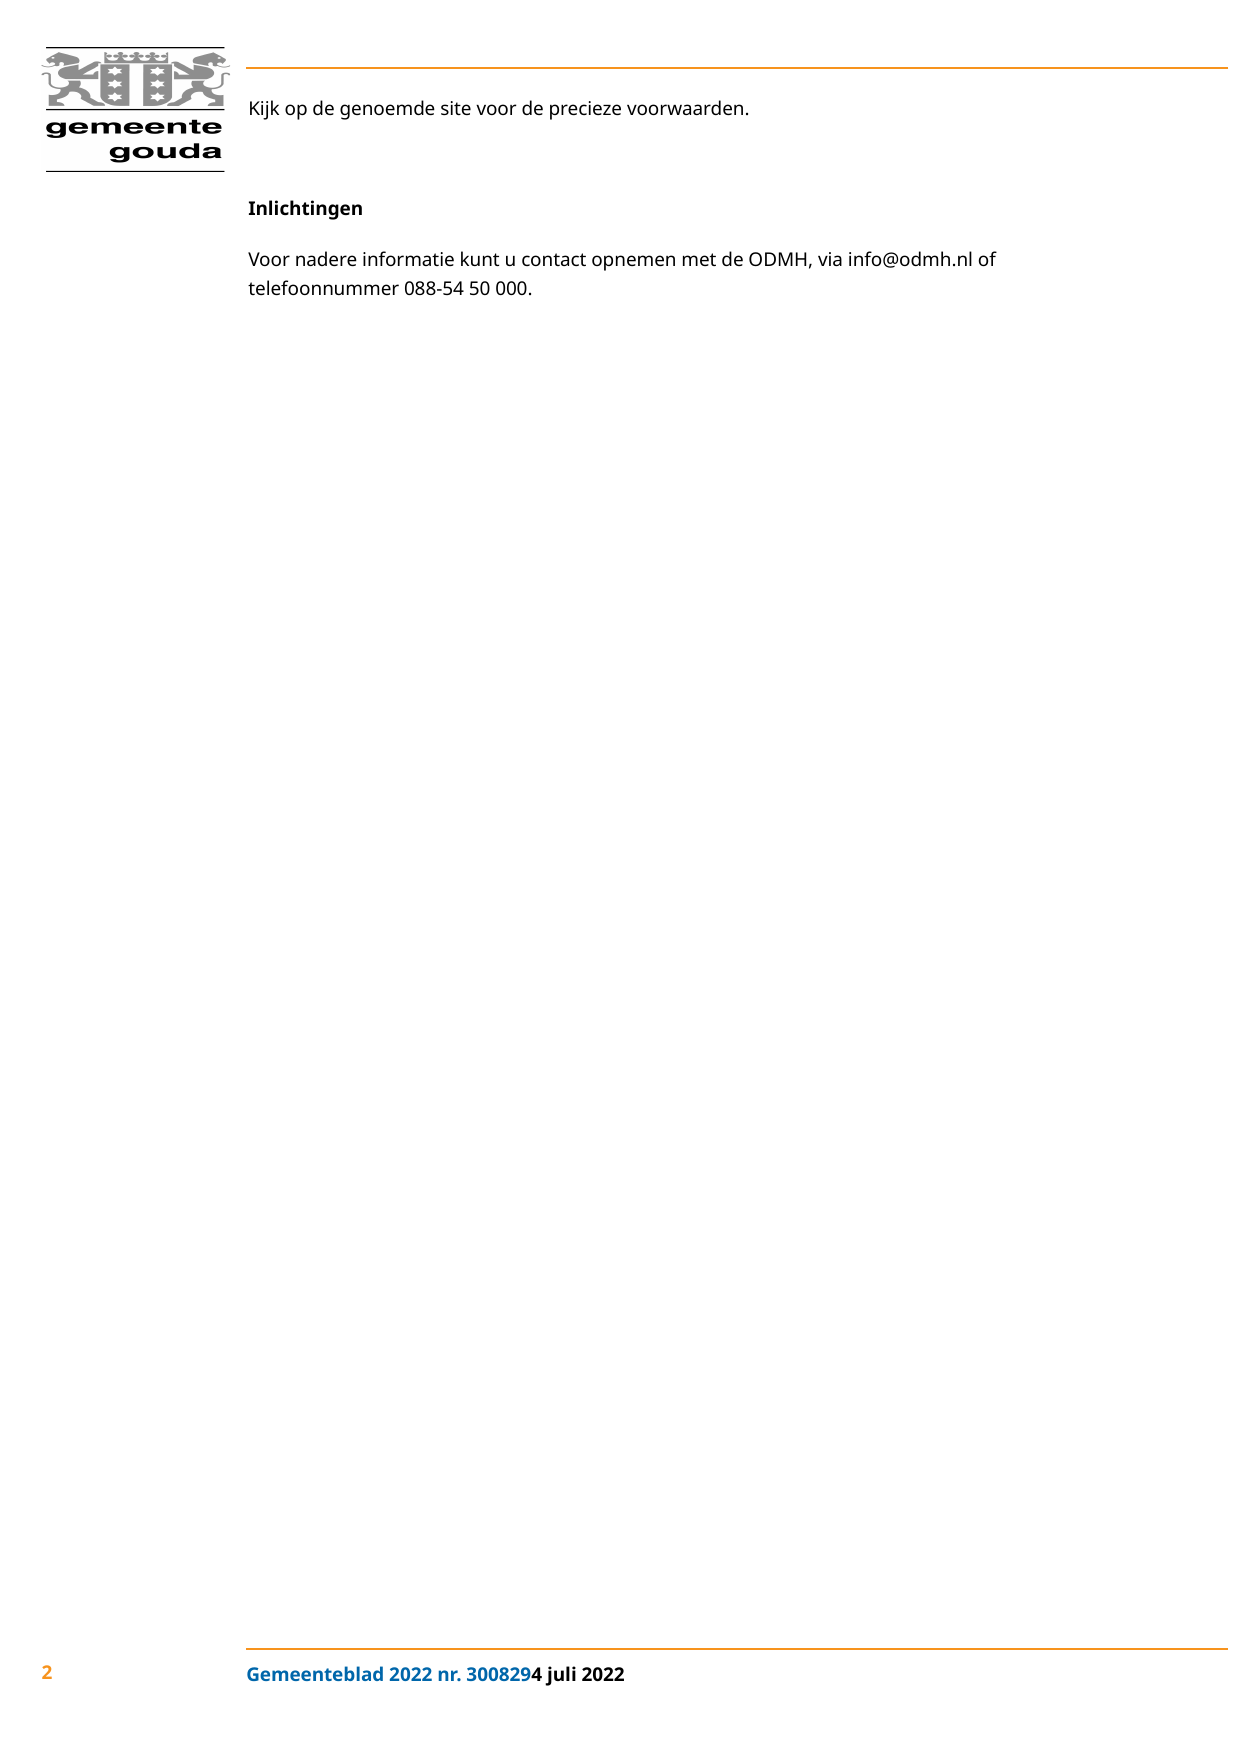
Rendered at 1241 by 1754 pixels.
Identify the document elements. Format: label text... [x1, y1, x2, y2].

picture [41, 47, 231, 172]
text Inlichtingen [248, 196, 1152, 221]
text Voor nadere informatie kunt u contact opnemen met de ODMH, via info@odmh.nl of telefoonnummer 088-54 50 000. [248, 246, 1152, 301]
text Kijk op de genoemde site voor de precieze voorwaarden. [248, 95, 1152, 121]
